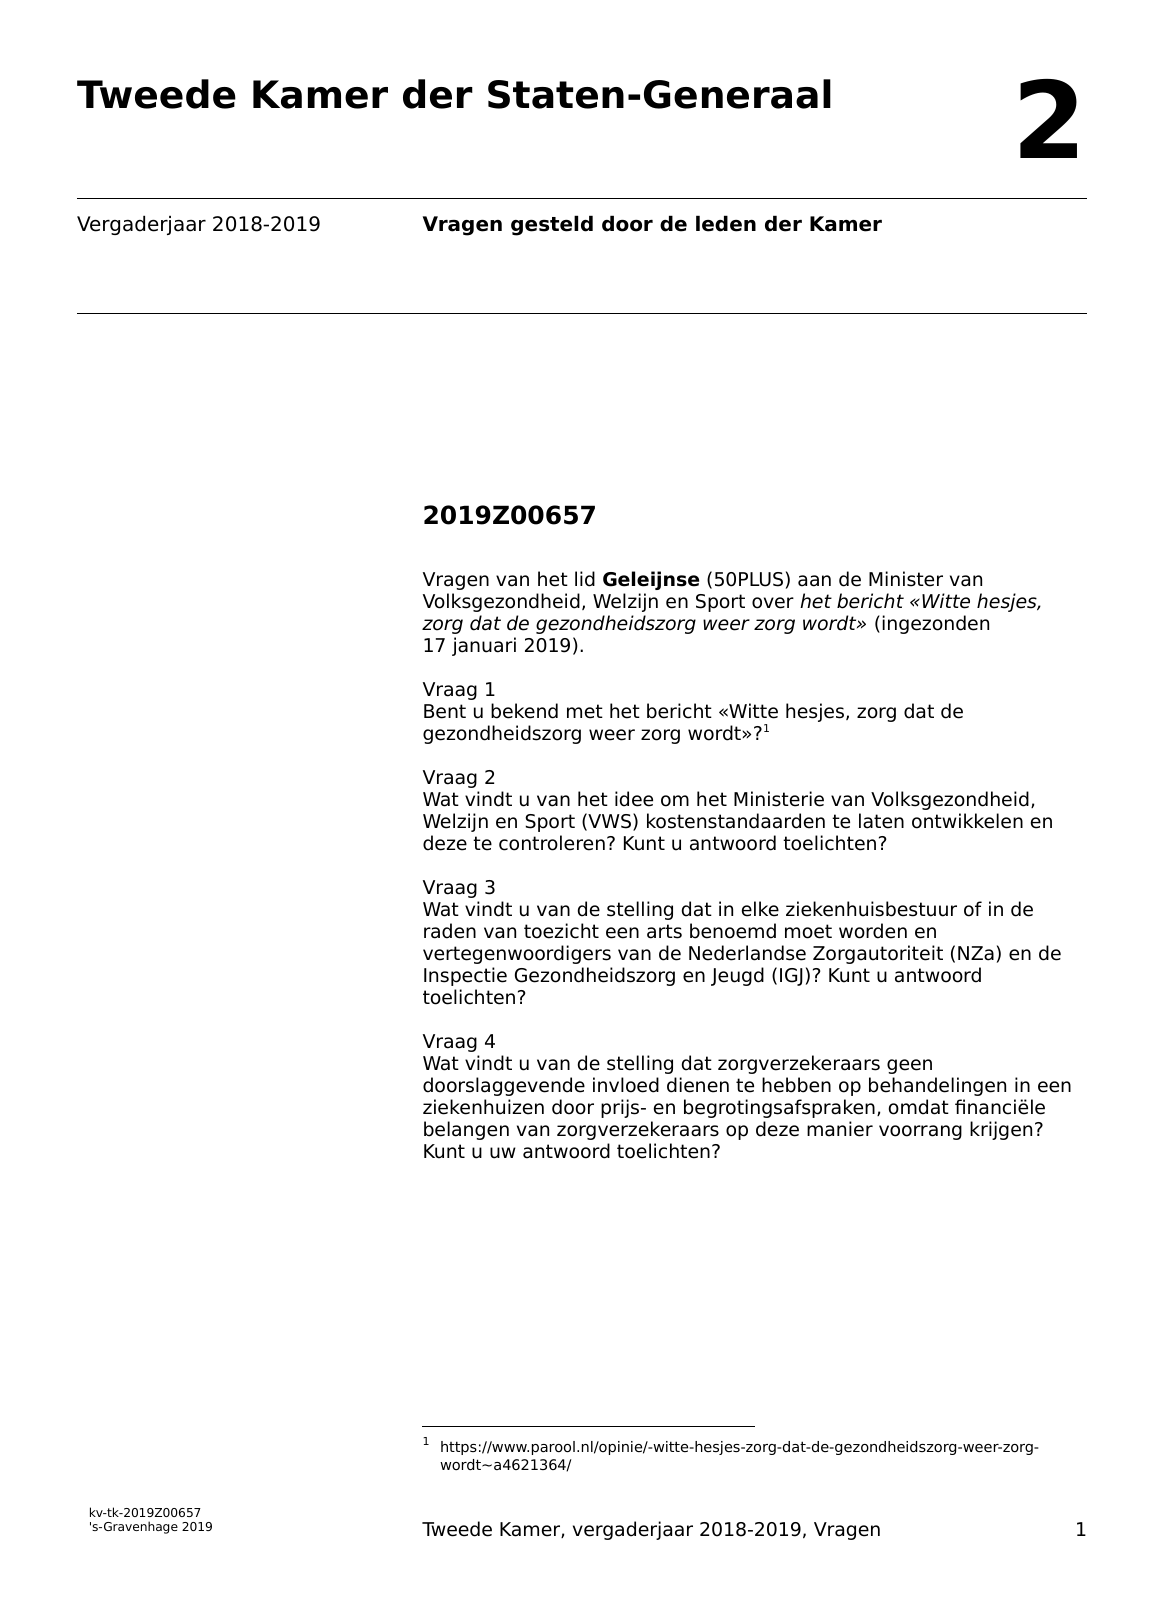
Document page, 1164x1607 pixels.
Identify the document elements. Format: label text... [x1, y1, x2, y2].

text 's-Gravenhage 2019 [88, 1520, 323, 1534]
table_header 2 [886, 59, 1087, 198]
text Wat vindt u van het idee om het Ministerie van Volksgezondheid, Welzijn en Sport (VWS) kostenstandaarden te laten ontwikkelen en deze te controleren? Kunt u antwoord toelichten? [422, 789, 1087, 855]
table_header Tweede Kamer der Staten-Generaal [77, 59, 886, 198]
table_cell Vergaderjaar 2018-2019 [77, 199, 422, 313]
text Vraag 2 [422, 767, 1087, 789]
text 2019Z00657 [422, 501, 1087, 531]
text Bent u bekend met het bericht «Witte hesjes, zorg dat de gezondheidszorg weer zorg wordt»? [422, 701, 1087, 745]
text Vragen van het lid Geleijnse (50PLUS) aan de Minister van Volksgezondheid, Welzijn en Sport over het bericht «Witte hesjes, zorg dat de gezondheidszorg weer zorg wordt» (ingezonden 17 januari 2019). [422, 569, 1087, 657]
text kv-tk-2019Z00657 [88, 1506, 323, 1520]
table_cell Vragen gesteld door de leden der Kamer [422, 199, 1087, 313]
text https://www.parool.nl/opinie/-witte-hesjes-zorg-dat-de-gezondheidszorg-weer-zorg-wordt~a4621364/ [422, 1435, 1087, 1474]
text Vraag 1 [422, 679, 1087, 701]
text Vraag 3 [422, 877, 1087, 899]
text Wat vindt u van de stelling dat zorgverzekeraars geen doorslaggevende invloed dienen te hebben op behandelingen in een ziekenhuizen door prijs- en begrotingsafspraken, omdat financiële belangen van zorgverzekeraars op deze manier voorrang krijgen? Kunt u uw antwoord toelichten? [422, 1053, 1087, 1163]
text Vraag 4 [422, 1031, 1087, 1053]
text Wat vindt u van de stelling dat in elke ziekenhuisbestuur of in de raden van toezicht een arts benoemd moet worden en vertegenwoordigers van de Nederlandse Zorgautoriteit (NZa) en de Inspectie Gezondheidszorg en Jeugd (IGJ)? Kunt u antwoord toelichten? [422, 899, 1087, 1009]
